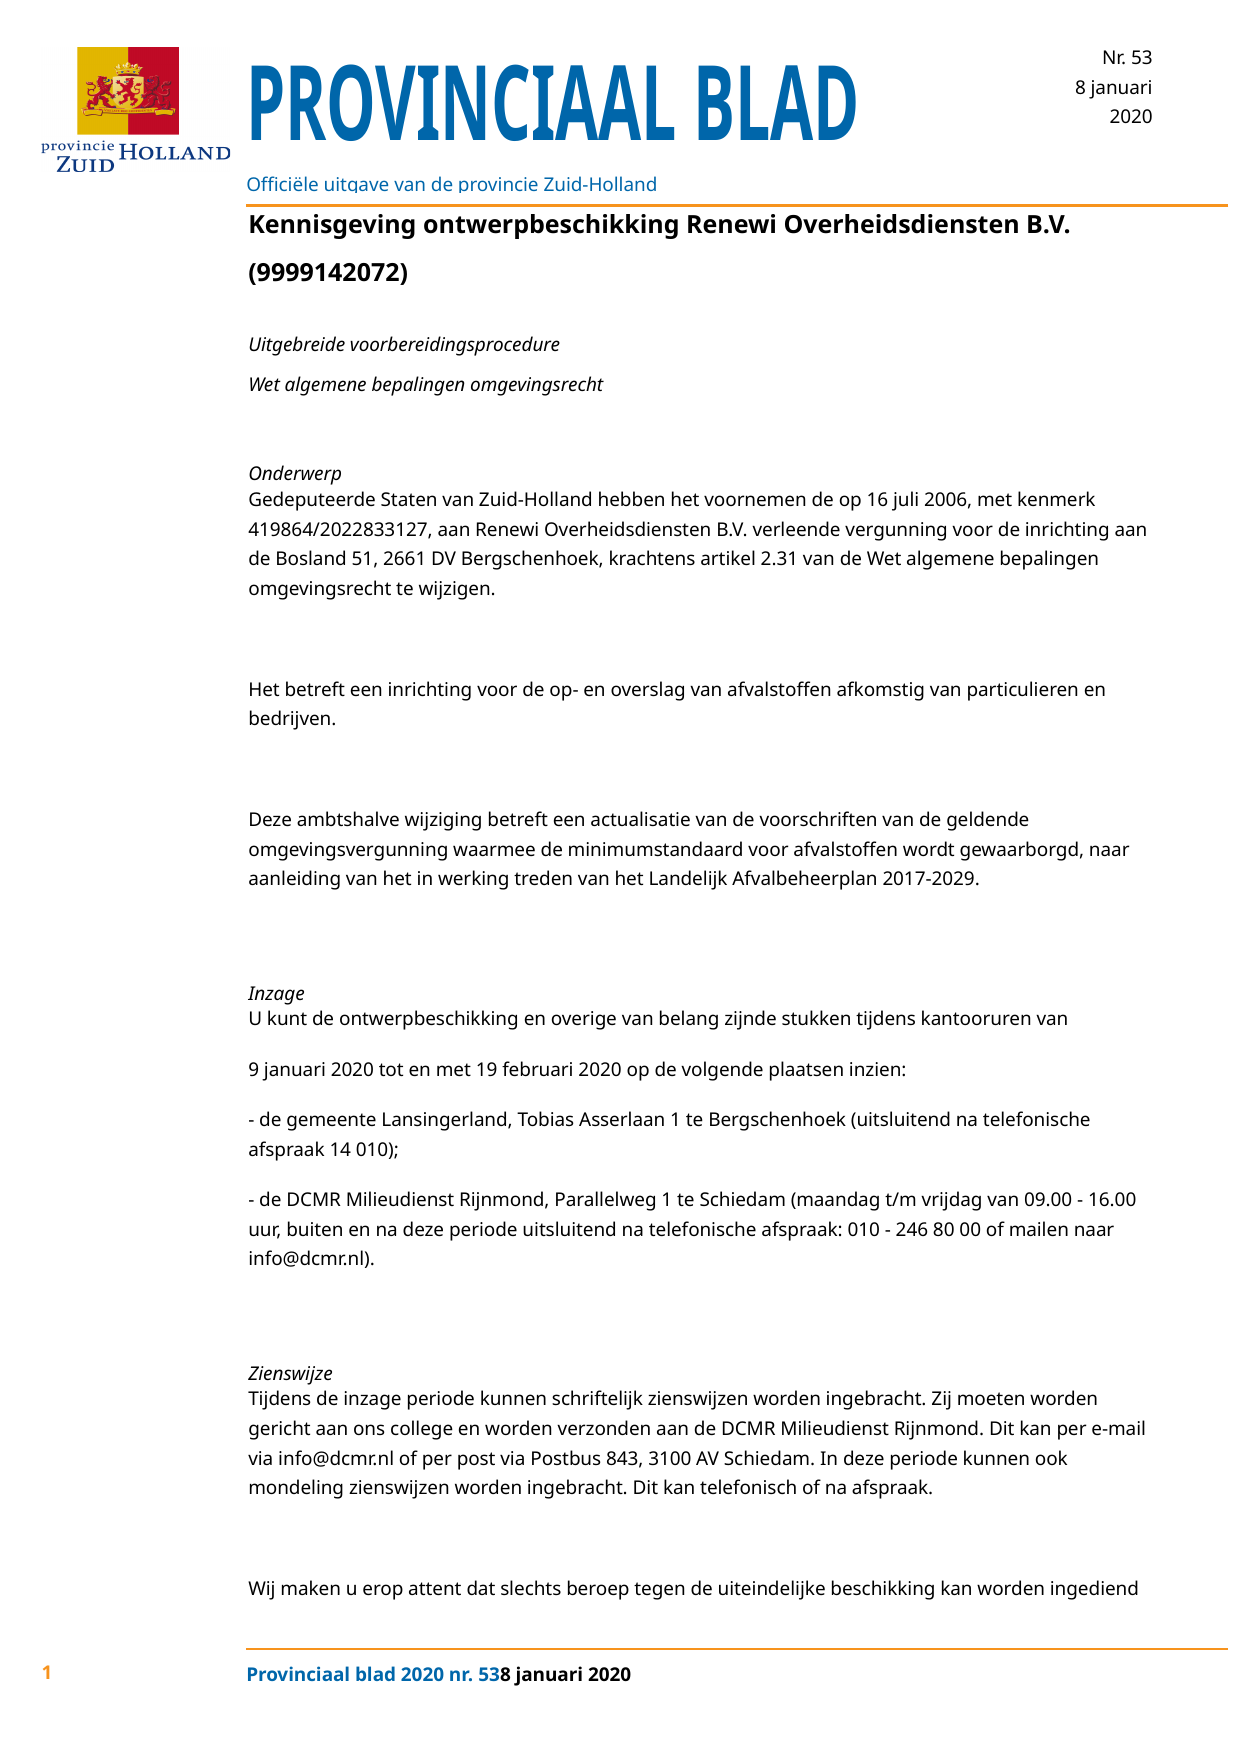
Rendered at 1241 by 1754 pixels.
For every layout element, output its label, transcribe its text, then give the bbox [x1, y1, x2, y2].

text Inzage [248, 980, 1152, 1005]
text Onderwerp [248, 460, 1152, 486]
text U kunt de ontwerpbeschikking en overige van belang zijnde stukken tijdens kantooruren van [248, 1005, 1152, 1031]
text 9 januari 2020 tot en met 19 februari 2020 op de volgende plaatsen inzien: [248, 1056, 1152, 1082]
text Het betreft een inrichting voor de op- en overslag van afvalstoffen afkomstig van particulieren en bedrijven. [248, 676, 1152, 731]
text Uitgebreide voorbereidingsprocedure [248, 331, 1152, 357]
text Wij maken u erop attent dat slechts beroep tegen de uiteindelijke beschikking kan worden ingediend [248, 1575, 1152, 1601]
text Gedeputeerde Staten van Zuid-Holland hebben het voornemen de op 16 juli 2006, met kenmerk 419864/2022833127, aan Renewi Overheidsdiensten B.V. verleende vergunning voor de inrichting aan de Bosland 51, 2661 DV Bergschenhoek, krachtens artikel 2.31 van de Wet algemene bepalingen omgevingsrecht te wijzigen. [248, 486, 1152, 601]
text - de gemeente Lansingerland, Tobias Asserlaan 1 te Bergschenhoek (uitsluitend na telefonische afspraak 14 010); [248, 1106, 1152, 1162]
picture [41, 47, 231, 172]
text Zienswijze [248, 1360, 1152, 1386]
text - de DCMR Milieudienst Rijnmond, Parallelweg 1 te Schiedam (maandag t/m vrijdag van 09.00 - 16.00 uur, buiten en na deze periode uitsluitend na telefonische afspraak: 010 - 246 80 00 of mailen naar info@dcmr.nl). [248, 1186, 1152, 1271]
text Wet algemene bepalingen omgevingsrecht [248, 371, 1152, 396]
text Deze ambtshalve wijziging betreft een actualisatie van de voorschriften van de geldende omgevingsvergunning waarmee de minimumstandaard voor afvalstoffen wordt gewaarborgd, naar aanleiding van het in werking treden van het Landelijk Afvalbeheerplan 2017-2029. [248, 806, 1152, 891]
text Tijdens de inzage periode kunnen schriftelijk zienswijzen worden ingebracht. Zij moeten worden gericht aan ons college en worden verzonden aan de DCMR Milieudienst Rijnmond. Dit kan per e-mail via info@dcmr.nl of per post via Postbus 843, 3100 AV Schiedam. In deze periode kunnen ook mondeling zienswijzen worden ingebracht. Dit kan telefonisch of na afspraak. [248, 1386, 1152, 1500]
text Kennisgeving ontwerpbeschikking Renewi Overheidsdiensten B.V. (9999142072) [248, 207, 1152, 288]
